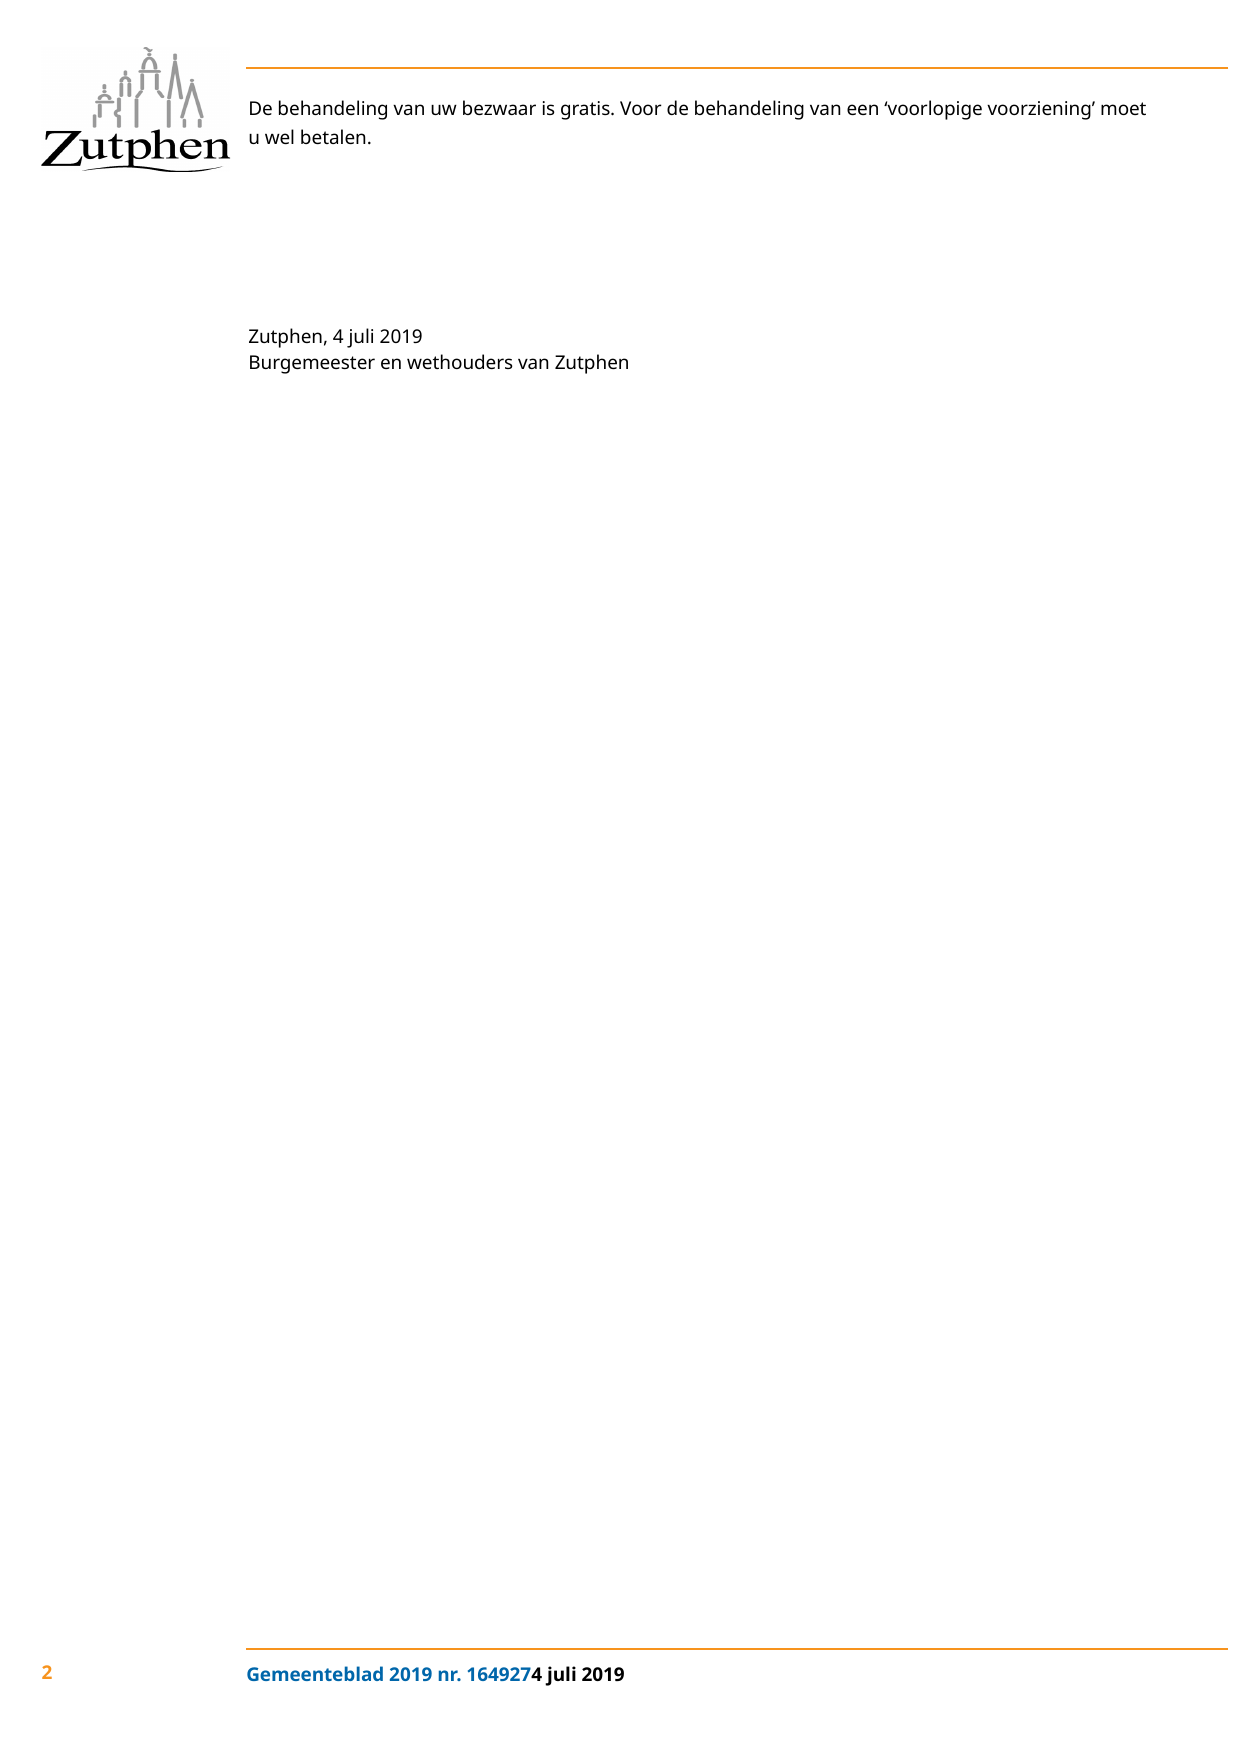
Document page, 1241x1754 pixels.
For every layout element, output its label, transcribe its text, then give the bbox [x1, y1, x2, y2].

picture [41, 47, 231, 172]
text Zutphen, 4 juli 2019 [248, 323, 1152, 349]
text De behandeling van uw bezwaar is gratis. Voor de behandeling van een ‘voorlopige voorziening’ moet u wel betalen. [248, 95, 1152, 150]
text Burgemeester en wethouders van Zutphen [248, 349, 1152, 375]
